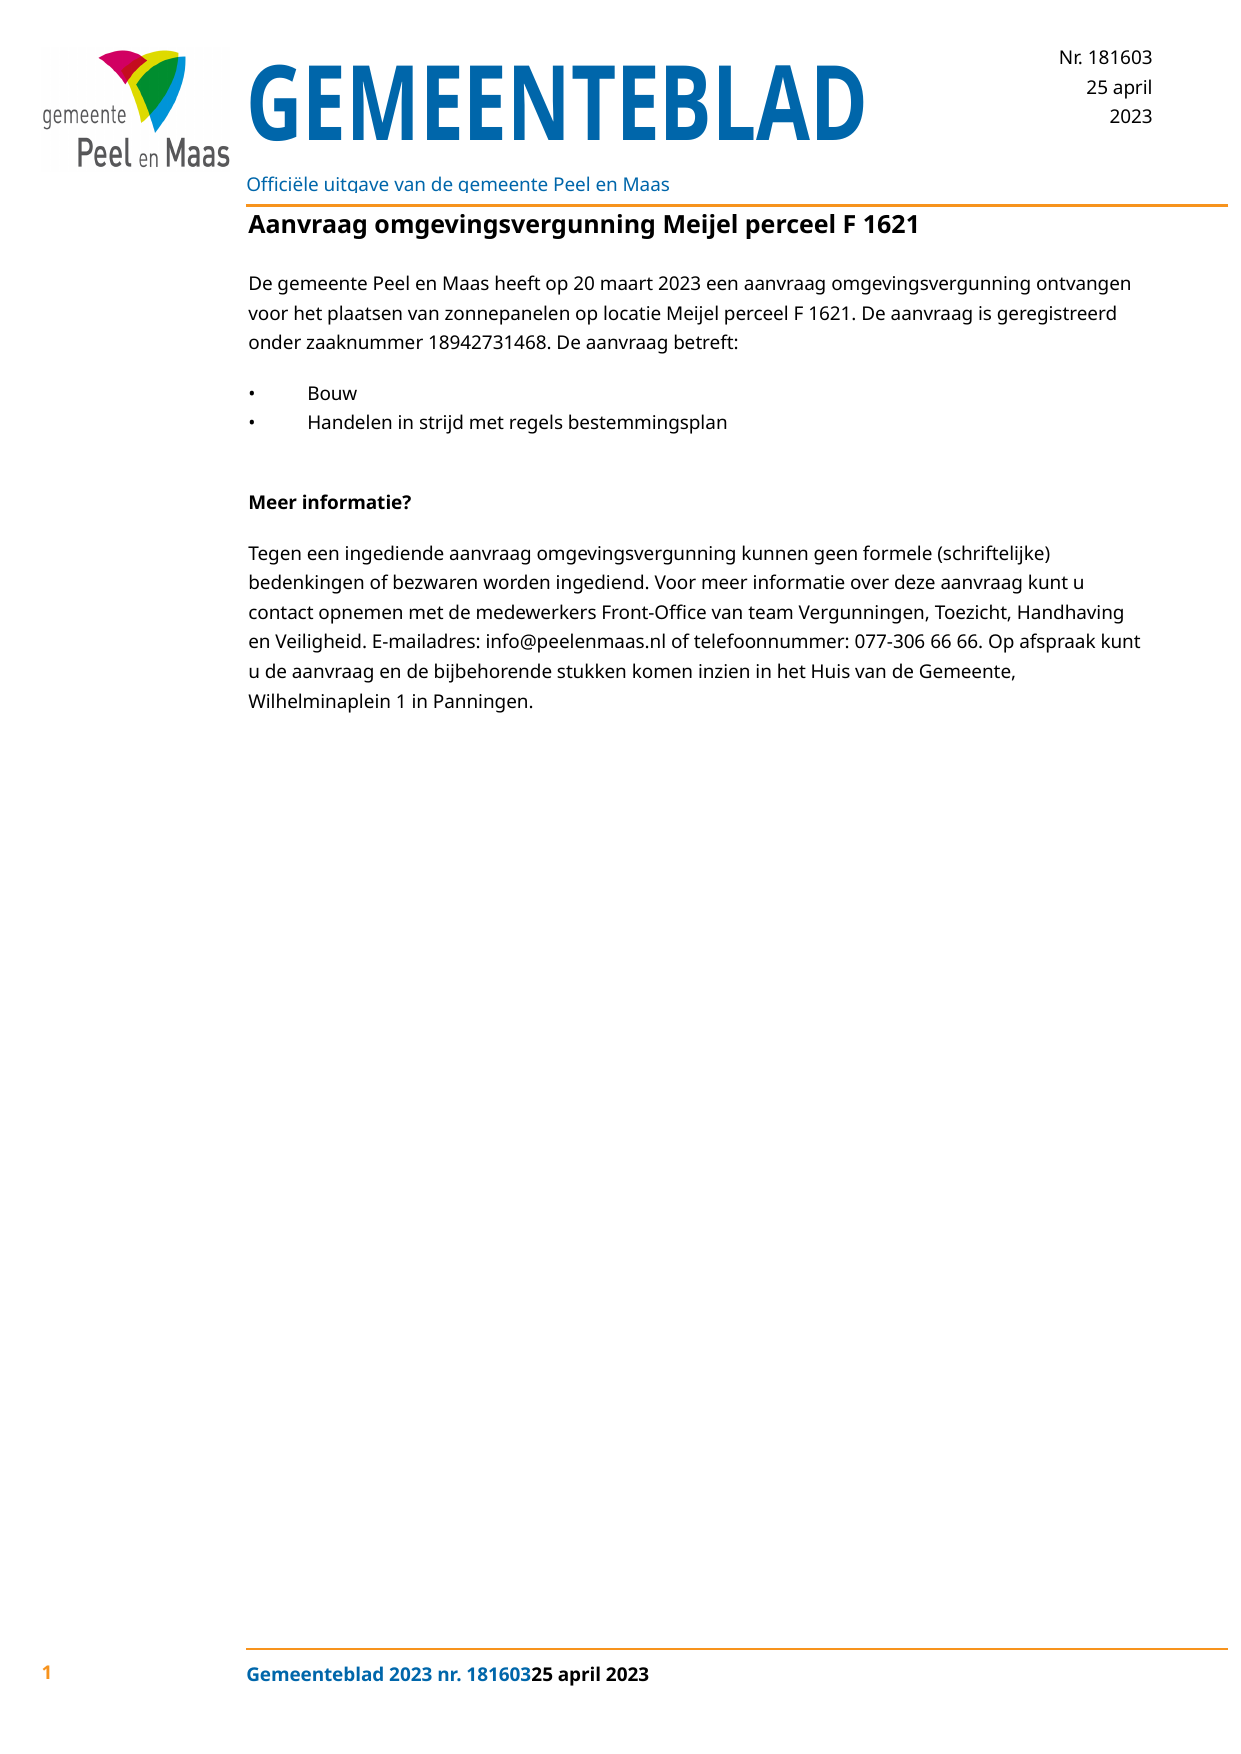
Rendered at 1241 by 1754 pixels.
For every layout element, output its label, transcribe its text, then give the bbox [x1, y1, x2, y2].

list Bouw [248, 380, 1152, 406]
picture [41, 47, 231, 172]
text Tegen een ingediende aanvraag omgevingsvergunning kunnen geen formele (schriftelijke) bedenkingen of bezwaren worden ingediend. Voor meer informatie over deze aanvraag kunt u contact opnemen met de medewerkers Front-Office van team Vergunningen, Toezicht, Handhaving en Veiligheid. E-mailadres: info@peelenmaas.nl of telefoonnummer: 077-306 66 66. Op afspraak kunt u de aanvraag en de bijbehorende stukken komen inzien in het Huis van de Gemeente, Wilhelminaplein 1 in Panningen. [248, 540, 1152, 713]
text Aanvraag omgevingsvergunning Meijel perceel F 1621 [248, 207, 1152, 241]
list Handelen in strijd met regels bestemmingsplan [248, 409, 1152, 435]
text De gemeente Peel en Maas heeft op 20 maart 2023 een aanvraag omgevingsvergunning ontvangen voor het plaatsen van zonnepanelen op locatie Meijel perceel F 1621. De aanvraag is geregistreerd onder zaaknummer 18942731468. De aanvraag betreft: [248, 270, 1152, 355]
text Meer informatie? [248, 489, 1152, 515]
